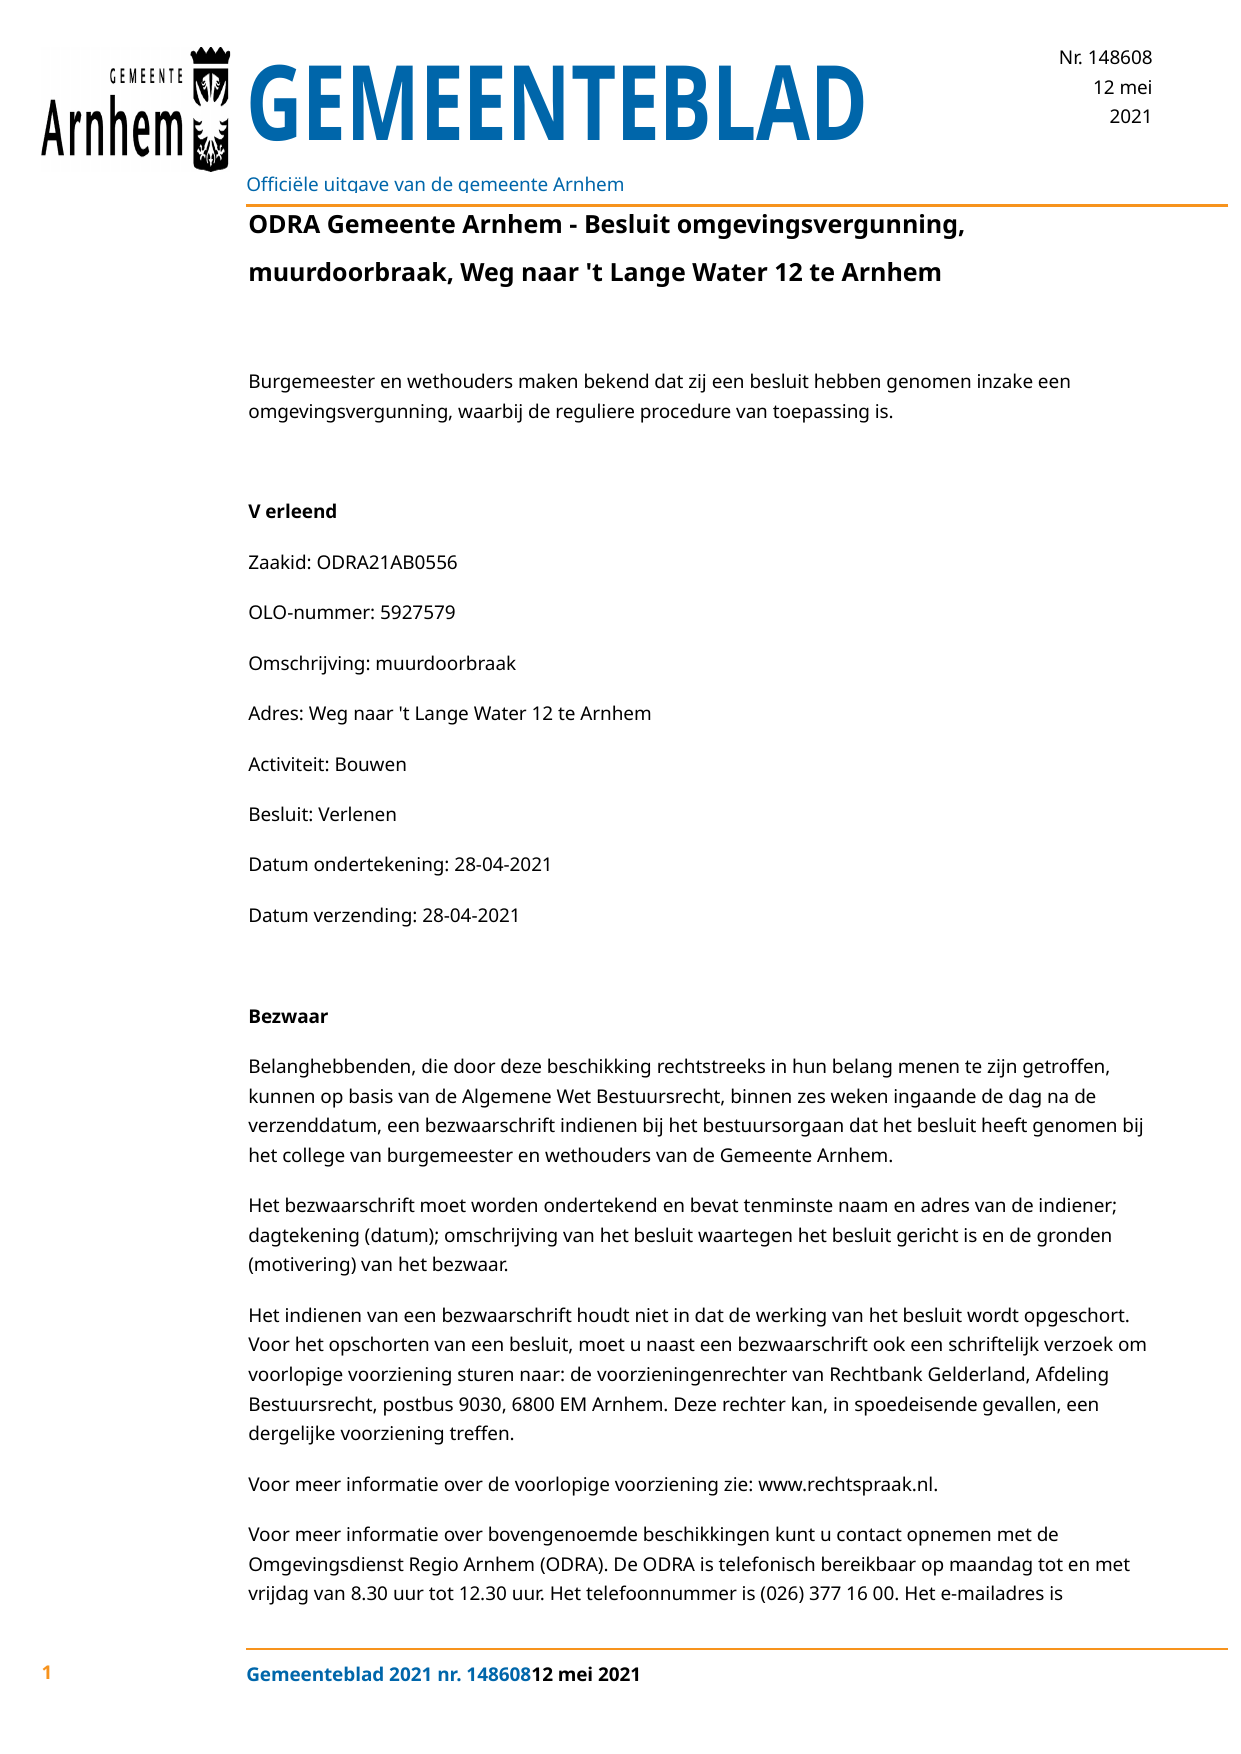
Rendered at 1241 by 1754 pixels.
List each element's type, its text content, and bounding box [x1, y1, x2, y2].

text Het indienen van een bezwaarschrift houdt niet in dat de werking van het besluit wordt opgeschort. Voor het opschorten van een besluit, moet u naast een bezwaarschrift ook een schriftelijk verzoek om voorlopige voorziening sturen naar: de voorzieningenrechter van Rechtbank Gelderland, Afdeling Bestuursrecht, postbus 9030, 6800 EM Arnhem. Deze rechter kan, in spoedeisende gevallen, een dergelijke voorziening treffen. [248, 1302, 1152, 1446]
text Voor meer informatie over bovengenoemde beschikkingen kunt u contact opnemen met de Omgevingsdienst Regio Arnhem (ODRA). De ODRA is telefonisch bereikbaar op maandag tot en met vrijdag van 8.30 uur tot 12.30 uur. Het telefoonnummer is (026) 377 16 00. Het e-mailadres is [248, 1521, 1152, 1606]
text Omschrijving: muurdoorbraak [248, 650, 1152, 676]
text Adres: Weg naar 't Lange Water 12 te Arnhem [248, 700, 1152, 726]
text Besluit: Verlenen [248, 801, 1152, 827]
text V erleend [248, 499, 1152, 524]
text Burgemeester en wethouders maken bekend dat zij een besluit hebben genomen inzake een omgevingsvergunning, waarbij de reguliere procedure van toepassing is. [248, 368, 1152, 424]
text Het bezwaarschrift moet worden ondertekend en bevat tenminste naam en adres van de indiener; dagtekening (datum); omschrijving van het besluit waartegen het besluit gericht is en de gronden (motivering) van het bezwaar. [248, 1192, 1152, 1277]
text OLO-nummer: 5927579 [248, 599, 1152, 625]
text Zaakid: ODRA21AB0556 [248, 549, 1152, 575]
picture [41, 47, 231, 172]
text Bezwaar [248, 1003, 1152, 1029]
text Datum verzending: 28-04-2021 [248, 902, 1152, 928]
text ODRA Gemeente Arnhem - Besluit omgevingsvergunning, muurdoorbraak, Weg naar 't Lange Water 12 te Arnhem [248, 207, 1152, 288]
text Activiteit: Bouwen [248, 751, 1152, 777]
text Belanghebbenden, die door deze beschikking rechtstreeks in hun belang menen te zijn getroffen, kunnen op basis van de Algemene Wet Bestuursrecht, binnen zes weken ingaande de dag na de verzenddatum, een bezwaarschrift indienen bij het bestuursorgaan dat het besluit heeft genomen bij het college van burgemeester en wethouders van de Gemeente Arnhem. [248, 1053, 1152, 1168]
text Voor meer informatie over de voorlopige voorziening zie: www.rechtspraak.nl. [248, 1471, 1152, 1497]
text Datum ondertekening: 28-04-2021 [248, 852, 1152, 877]
